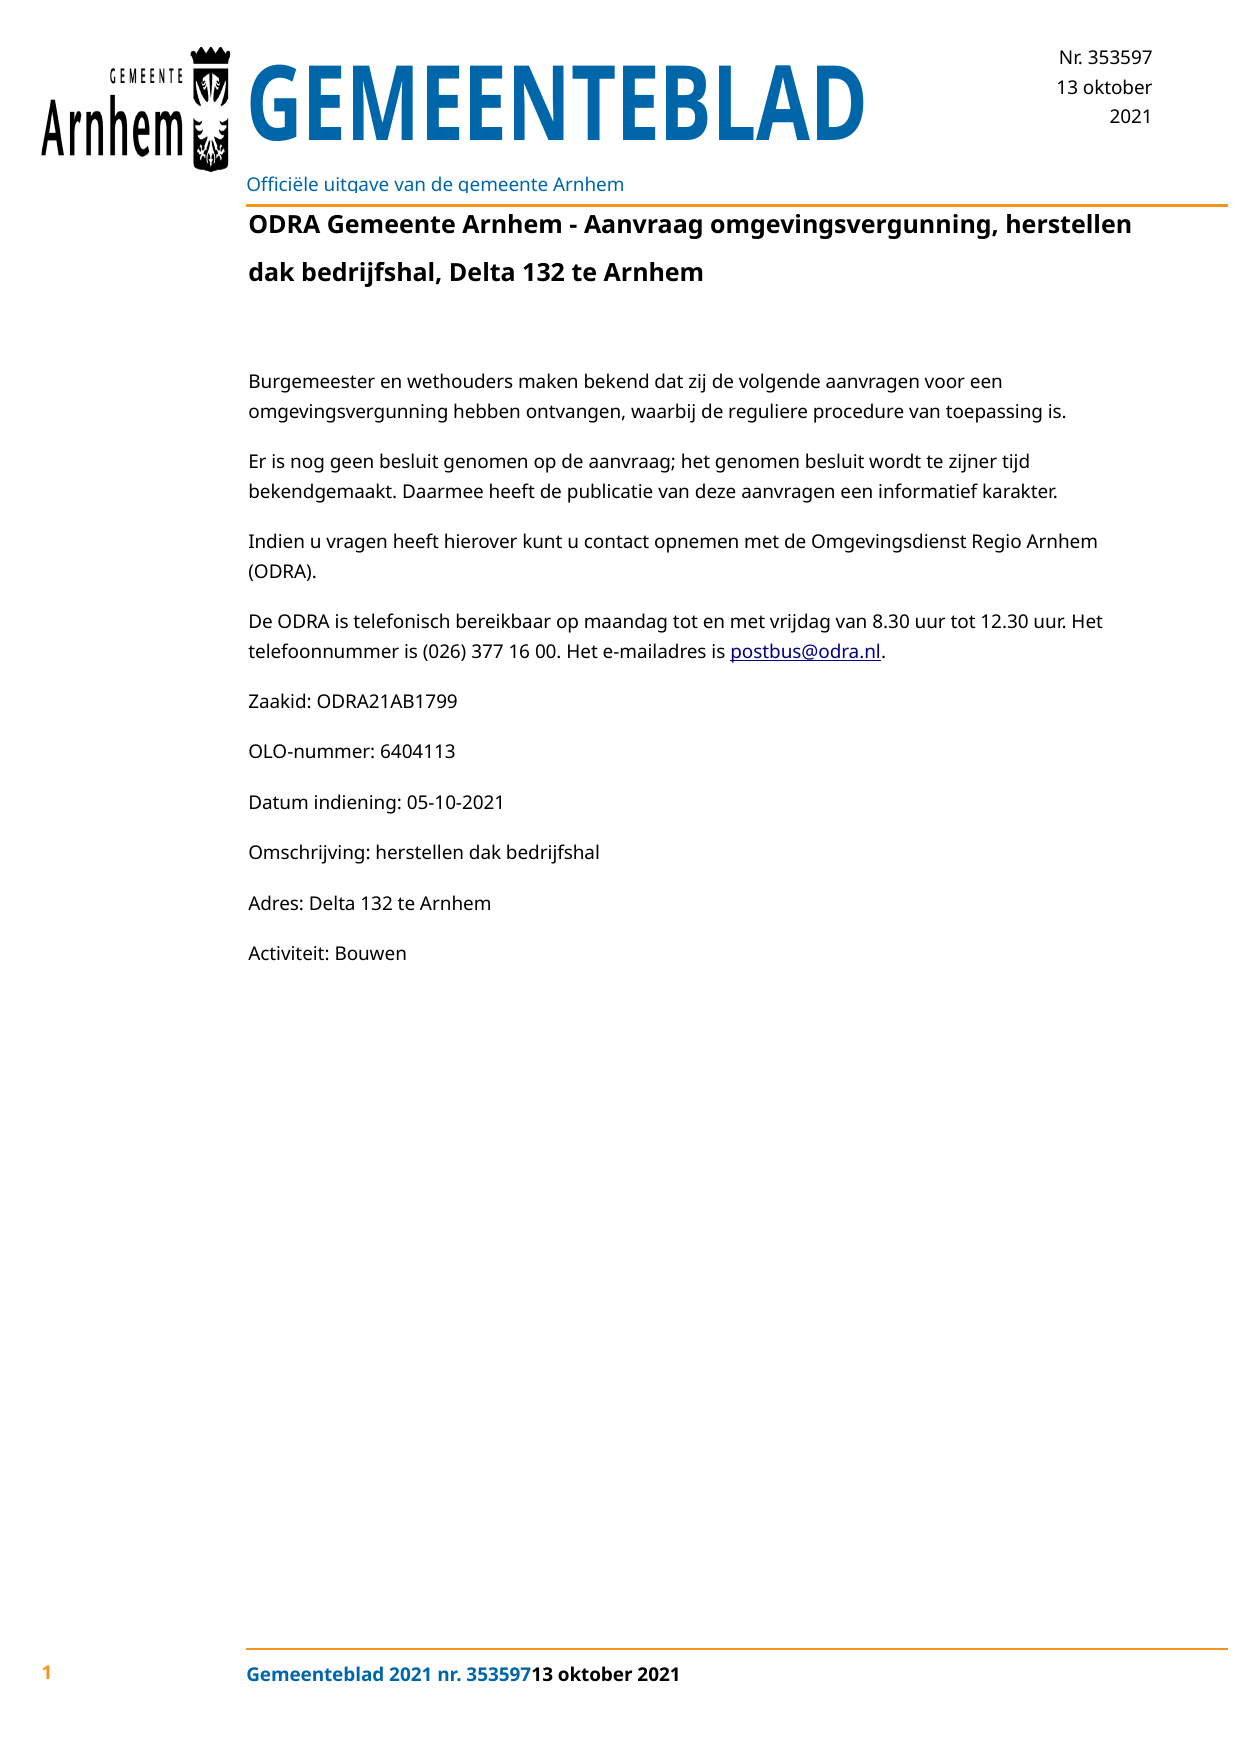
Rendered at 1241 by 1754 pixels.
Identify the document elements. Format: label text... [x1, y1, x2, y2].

text Indien u vragen heeft hierover kunt u contact opnemen met de Omgevingsdienst Regio Arnhem (ODRA). [248, 528, 1152, 584]
text Er is nog geen besluit genomen op de aanvraag; het genomen besluit wordt te zijner tijd bekendgemaakt. Daarmee heeft de publicatie van deze aanvragen een informatief karakter. [248, 448, 1152, 504]
text Datum indiening: 05-10-2021 [248, 789, 1152, 815]
text Adres: Delta 132 te Arnhem [248, 890, 1152, 916]
text OLO-nummer: 6404113 [248, 739, 1152, 764]
text De ODRA is telefonisch bereikbaar op maandag tot en met vrijdag van 8.30 uur tot 12.30 uur. Het telefoonnummer is (026) 377 16 00. Het e-mailadres is postbus@odra.nl. [248, 608, 1152, 664]
text Zaakid: ODRA21AB1799 [248, 688, 1152, 714]
text ODRA Gemeente Arnhem - Aanvraag omgevingsvergunning, herstellen dak bedrijfshal, Delta 132 te Arnhem [248, 207, 1152, 288]
text Activiteit: Bouwen [248, 940, 1152, 966]
picture [41, 47, 231, 172]
text Burgemeester en wethouders maken bekend dat zij de volgende aanvragen voor een omgevingsvergunning hebben ontvangen, waarbij de reguliere procedure van toepassing is. [248, 368, 1152, 424]
text Omschrijving: herstellen dak bedrijfshal [248, 839, 1152, 865]
